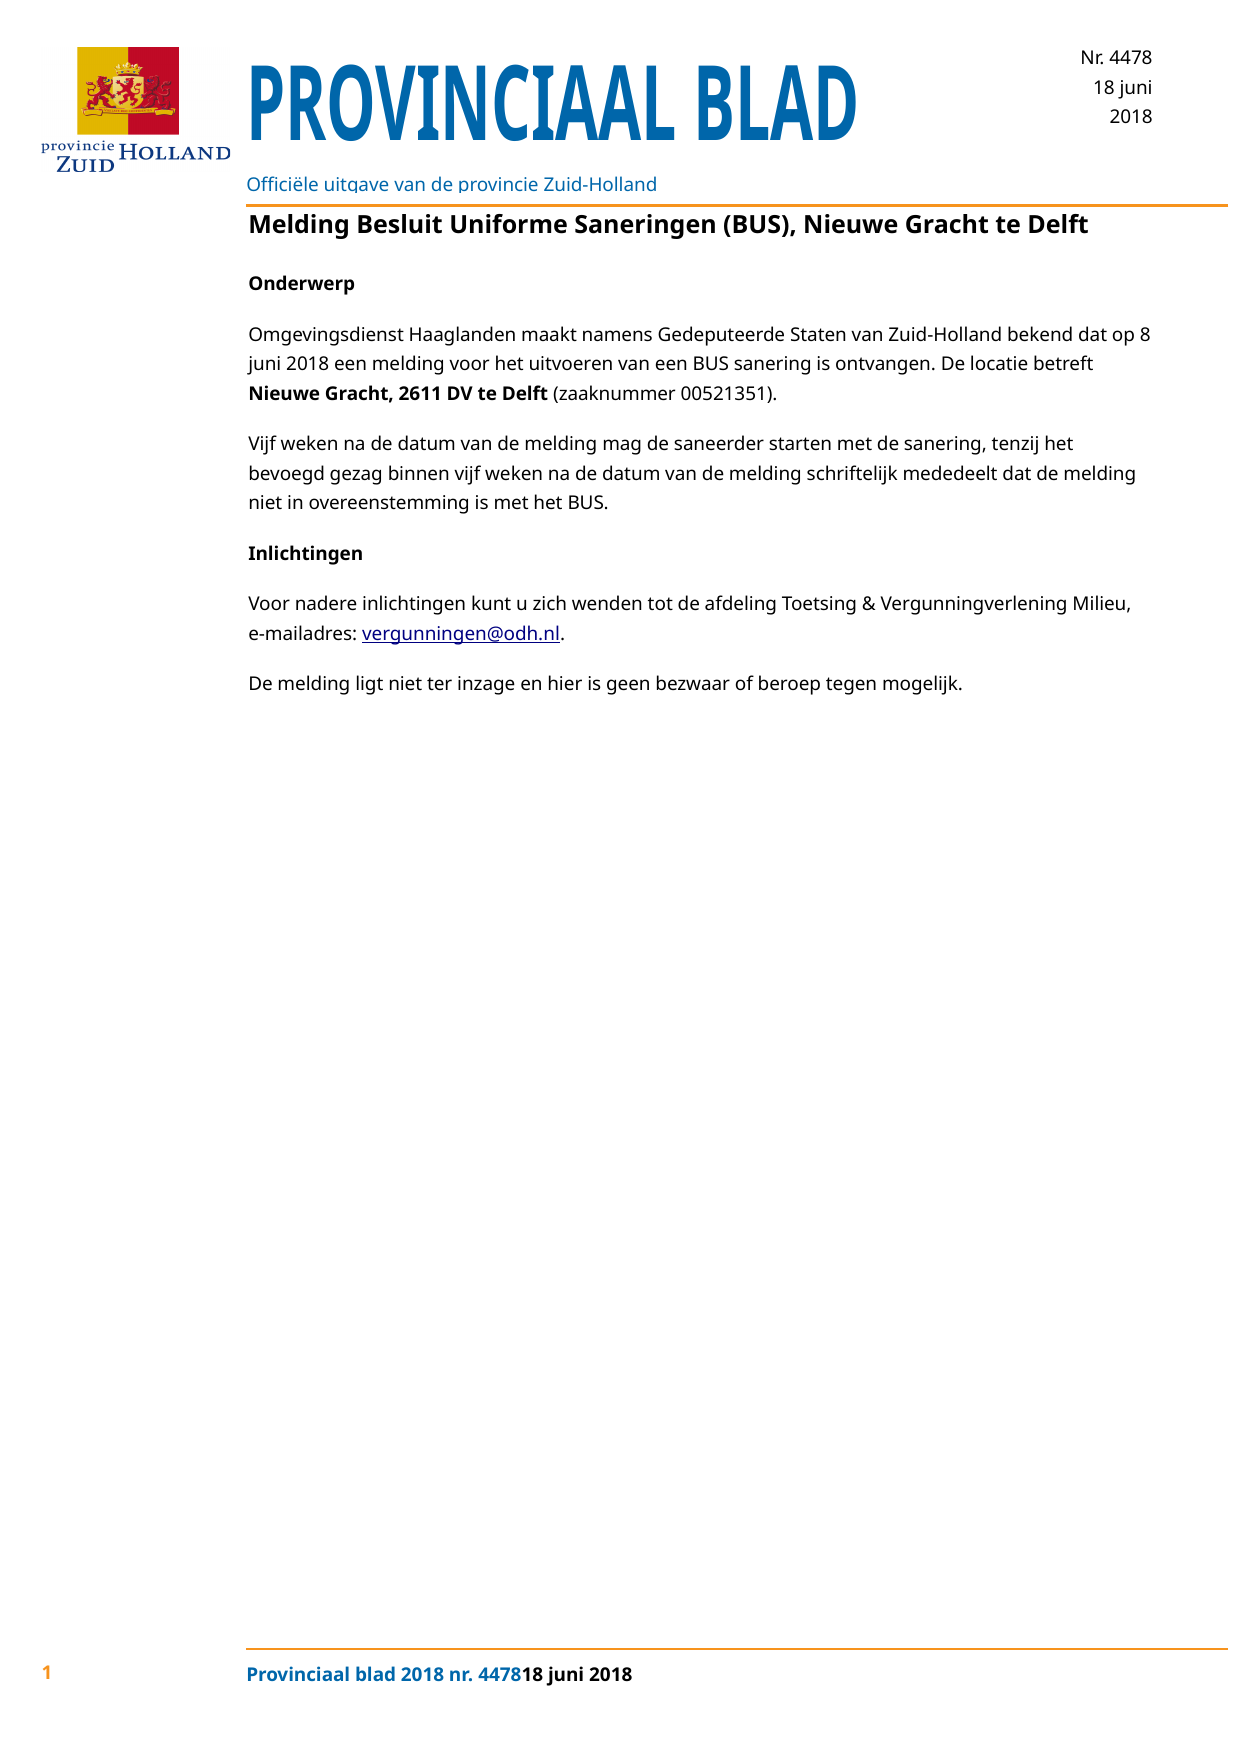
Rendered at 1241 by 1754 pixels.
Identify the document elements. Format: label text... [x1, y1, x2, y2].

text Vijf weken na de datum van de melding mag de saneerder starten met de sanering, tenzij het bevoegd gezag binnen vijf weken na de datum van de melding schriftelijk mededeelt dat de melding niet in overeenstemming is met het BUS. [248, 430, 1152, 515]
text Melding Besluit Uniforme Saneringen (BUS), Nieuwe Gracht te Delft [248, 207, 1152, 241]
text Omgevingsdienst Haaglanden maakt namens Gedeputeerde Staten van Zuid-Holland bekend dat op 8 juni 2018 een melding voor het uitvoeren van een BUS sanering is ontvangen. De locatie betreft Nieuwe Gracht, 2611 DV te Delft (zaaknummer 00521351). [248, 321, 1152, 406]
text Onderwerp [248, 270, 1152, 296]
text Voor nadere inlichtingen kunt u zich wenden tot de afdeling Toetsing & Vergunningverlening Milieu, e-mailadres: vergunningen@odh.nl. [248, 590, 1152, 646]
text De melding ligt niet ter inzage en hier is geen bezwaar of beroep tegen mogelijk. [248, 670, 1152, 696]
text Inlichtingen [248, 540, 1152, 566]
picture [41, 47, 231, 172]
